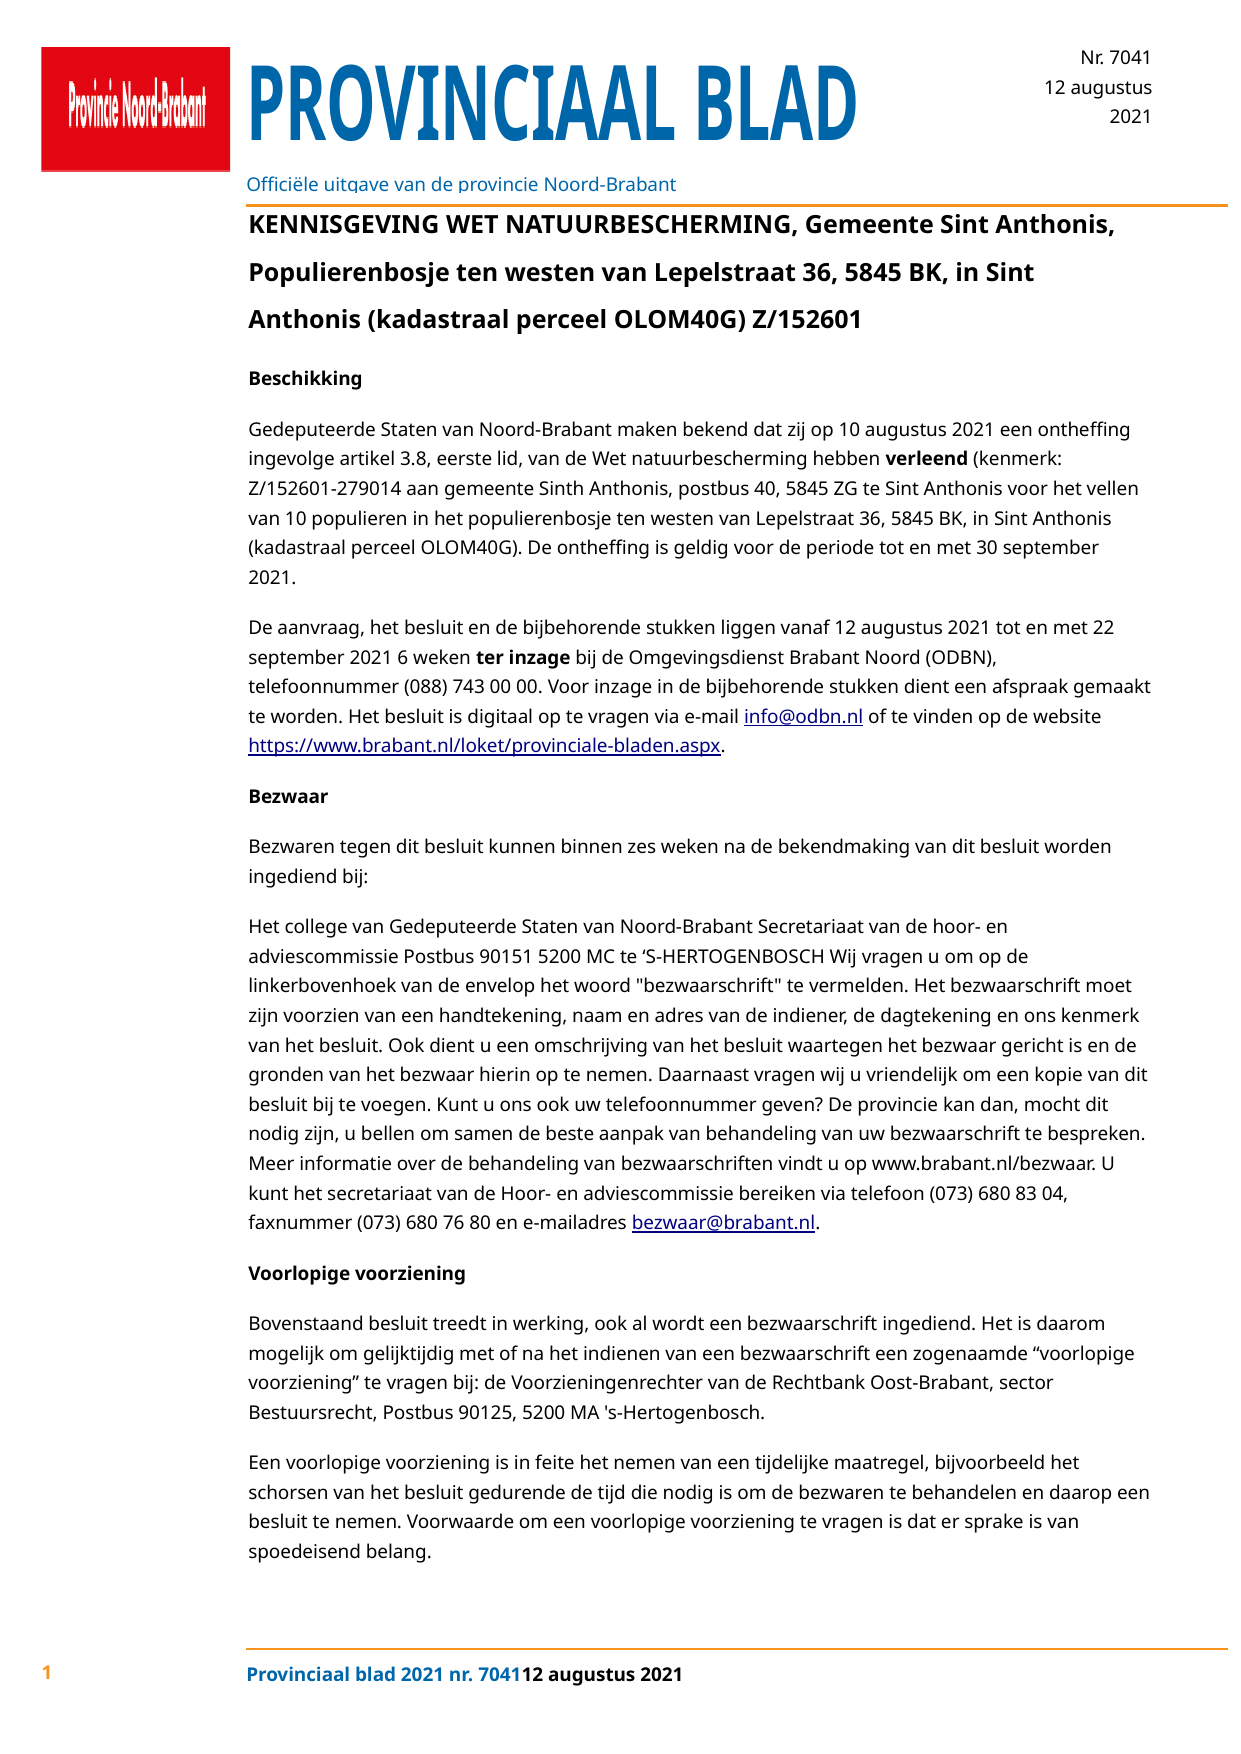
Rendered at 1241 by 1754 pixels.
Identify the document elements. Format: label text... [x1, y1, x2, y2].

text Een voorlopige voorziening is in feite het nemen van een tijdelijke maatregel, bijvoorbeeld het schorsen van het besluit gedurende de tijd die nodig is om de bezwaren te behandelen en daarop een besluit te nemen. Voorwaarde om een voorlopige voorziening te vragen is dat er sprake is van spoedeisend belang. [248, 1449, 1152, 1564]
text Bovenstaand besluit treedt in werking, ook al wordt een bezwaarschrift ingediend. Het is daarom mogelijk om gelijktijdig met of na het indienen van een bezwaarschrift een zogenaamde “voorlopige voorziening” te vragen bij: de Voorzieningenrechter van de Rechtbank Oost-Brabant, sector Bestuursrecht, Postbus 90125, 5200 MA 's-Hertogenbosch. [248, 1310, 1152, 1424]
text KENNISGEVING WET NATUURBESCHERMING, Gemeente Sint Anthonis, Populierenbosje ten westen van Lepelstraat 36, 5845 BK, in Sint Anthonis (kadastraal perceel OLOM40G) Z/152601 [248, 207, 1152, 336]
text Voorlopige voorziening [248, 1260, 1152, 1285]
picture [41, 47, 231, 172]
text Gedeputeerde Staten van Noord-Brabant maken bekend dat zij op 10 augustus 2021 een ontheffing ingevolge artikel 3.8, eerste lid, van de Wet natuurbescherming hebben verleend (kenmerk: Z/152601-279014 aan gemeente Sinth Anthonis, postbus 40, 5845 ZG te Sint Anthonis voor het vellen van 10 populieren in het populierenbosje ten westen van Lepelstraat 36, 5845 BK, in Sint Anthonis (kadastraal perceel OLOM40G). De ontheffing is geldig voor de periode tot en met 30 september 2021. [248, 416, 1152, 589]
text Bezwaar [248, 783, 1152, 809]
text Het college van Gedeputeerde Staten van Noord-Brabant Secretariaat van de hoor- en adviescommissie Postbus 90151 5200 MC te ‘S‑HERTOGENBOSCH Wij vragen u om op de linkerbovenhoek van de envelop het woord "bezwaarschrift" te vermelden. Het bezwaarschrift moet zijn voorzien van een handtekening, naam en adres van de indiener, de dagtekening en ons kenmerk van het besluit. Ook dient u een omschrijving van het besluit waartegen het bezwaar gericht is en de gronden van het bezwaar hierin op te nemen. Daarnaast vragen wij u vriendelijk om een kopie van dit besluit bij te voegen. Kunt u ons ook uw telefoonnummer geven? De provincie kan dan, mocht dit nodig zijn, u bellen om samen de beste aanpak van behandeling van uw bezwaarschrift te bespreken. Meer informatie over de behandeling van bezwaarschriften vindt u op www.brabant.nl/bezwaar. U kunt het secretariaat van de Hoor- en adviescommissie bereiken via telefoon (073) 680 83 04, faxnummer (073) 680 76 80 en e-mailadres bezwaar@brabant.nl. [248, 913, 1152, 1235]
text Bezwaren tegen dit besluit kunnen binnen zes weken na de bekendmaking van dit besluit worden ingediend bij: [248, 833, 1152, 889]
text De aanvraag, het besluit en de bijbehorende stukken liggen vanaf 12 augustus 2021 tot en met 22 september 2021 6 weken ter inzage bij de Omgevingsdienst Brabant Noord (ODBN), telefoonnummer (088) 743 00 00. Voor inzage in de bijbehorende stukken dient een afspraak gemaakt te worden. Het besluit is digitaal op te vragen via e-mail info@odbn.nl of te vinden op de website https://www.brabant.nl/loket/provinciale-bladen.aspx. [248, 614, 1152, 758]
text Beschikking [248, 366, 1152, 391]
